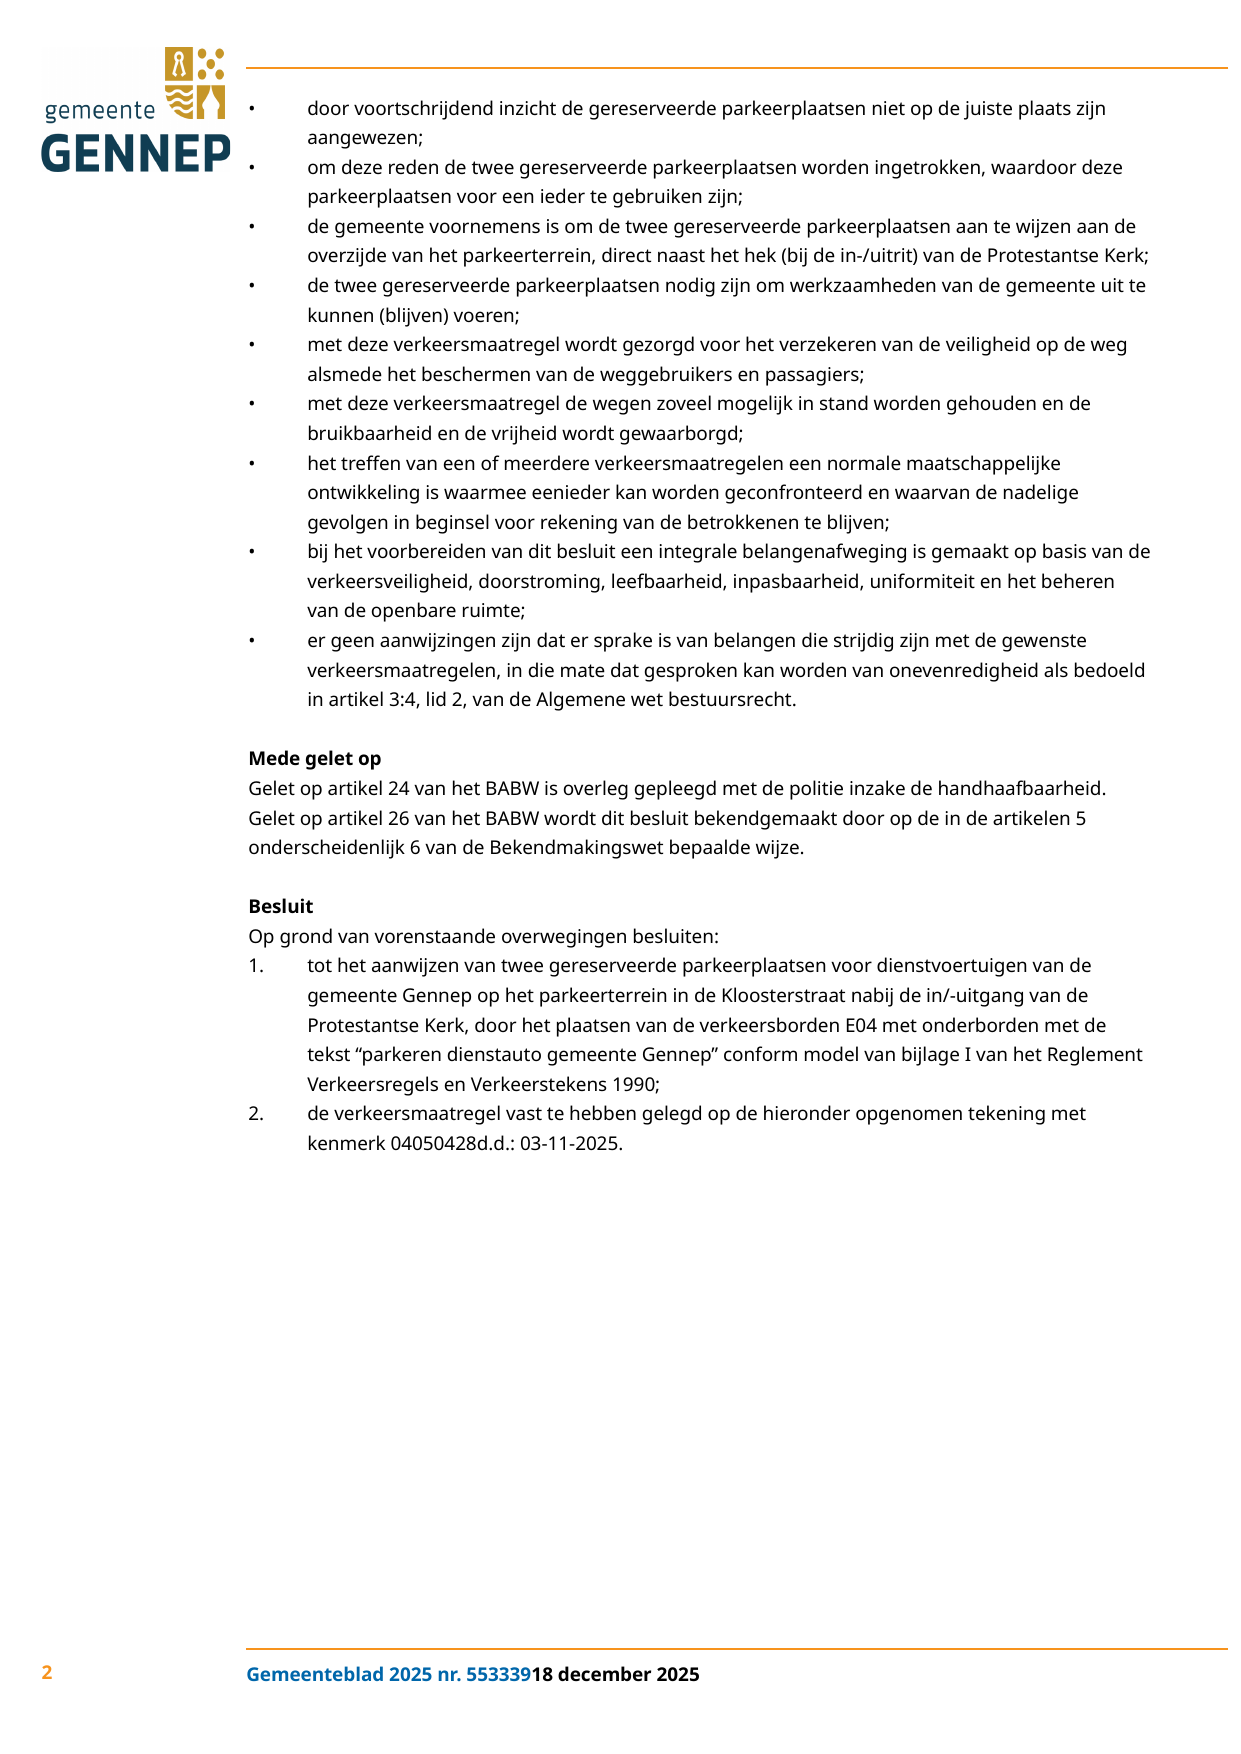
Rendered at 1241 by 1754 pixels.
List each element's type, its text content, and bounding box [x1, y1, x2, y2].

list door voortschrijdend inzicht de gereserveerde parkeerplaatsen niet op de juiste plaats zijn aangewezen; [248, 95, 1152, 150]
text Gelet op artikel 26 van het BABW wordt dit besluit bekendgemaakt door op de in de artikelen 5 onderscheidenlijk 6 van de Bekendmakingswet bepaalde wijze. [248, 805, 1152, 860]
list de twee gereserveerde parkeerplaatsen nodig zijn om werkzaamheden van de gemeente uit te kunnen (blijven) voeren; [248, 272, 1152, 328]
text Mede gelet op [248, 746, 1152, 771]
list met deze verkeersmaatregel wordt gezorgd voor het verzekeren van de veiligheid op de weg alsmede het beschermen van de weggebruikers en passagiers; [248, 331, 1152, 387]
list om deze reden de twee gereserveerde parkeerplaatsen worden ingetrokken, waardoor deze parkeerplaatsen voor een ieder te gebruiken zijn; [248, 154, 1152, 209]
picture [41, 47, 231, 172]
text Gelet op artikel 24 van het BABW is overleg gepleegd met de politie inzake de handhaafbaarheid. [248, 775, 1152, 801]
list tot het aanwijzen van twee gereserveerde parkeerplaatsen voor dienstvoertuigen van de gemeente Gennep op het parkeerterrein in de Kloosterstraat nabij de in/-uitgang van de Protestantse Kerk, door het plaatsen van de verkeersborden E04 met onderborden met de tekst “parkeren dienstauto gemeente Gennep” conform model van bijlage I van het Reglement Verkeersregels en Verkeerstekens 1990; [248, 953, 1152, 1097]
list de gemeente voornemens is om de twee gereserveerde parkeerplaatsen aan te wijzen aan de overzijde van het parkeerterrein, direct naast het hek (bij de in-/uitrit) van de Protestantse Kerk; [248, 213, 1152, 268]
list bij het voorbereiden van dit besluit een integrale belangenafweging is gemaakt op basis van de verkeersveiligheid, doorstroming, leefbaarheid, inpasbaarheid, uniformiteit en het beheren van de openbare ruimte; [248, 538, 1152, 623]
list met deze verkeersmaatregel de wegen zoveel mogelijk in stand worden gehouden en de bruikbaarheid en de vrijheid wordt gewaarborgd; [248, 391, 1152, 446]
list de verkeersmaatregel vast te hebben gelegd op de hieronder opgenomen tekening met kenmerk 04050428d.d.: 03-11-2025. [248, 1101, 1152, 1156]
list er geen aanwijzingen zijn dat er sprake is van belangen die strijdig zijn met de gewenste verkeersmaatregelen, in die mate dat gesproken kan worden van onevenredigheid als bedoeld in artikel 3:4, lid 2, van de Algemene wet bestuursrecht. [248, 627, 1152, 712]
list het treffen van een of meerdere verkeersmaatregelen een normale maatschappelijke ontwikkeling is waarmee eenieder kan worden geconfronteerd en waarvan de nadelige gevolgen in beginsel voor rekening van de betrokkenen te blijven; [248, 450, 1152, 535]
text Op grond van vorenstaande overwegingen besluiten: [248, 923, 1152, 949]
text Besluit [248, 893, 1152, 919]
